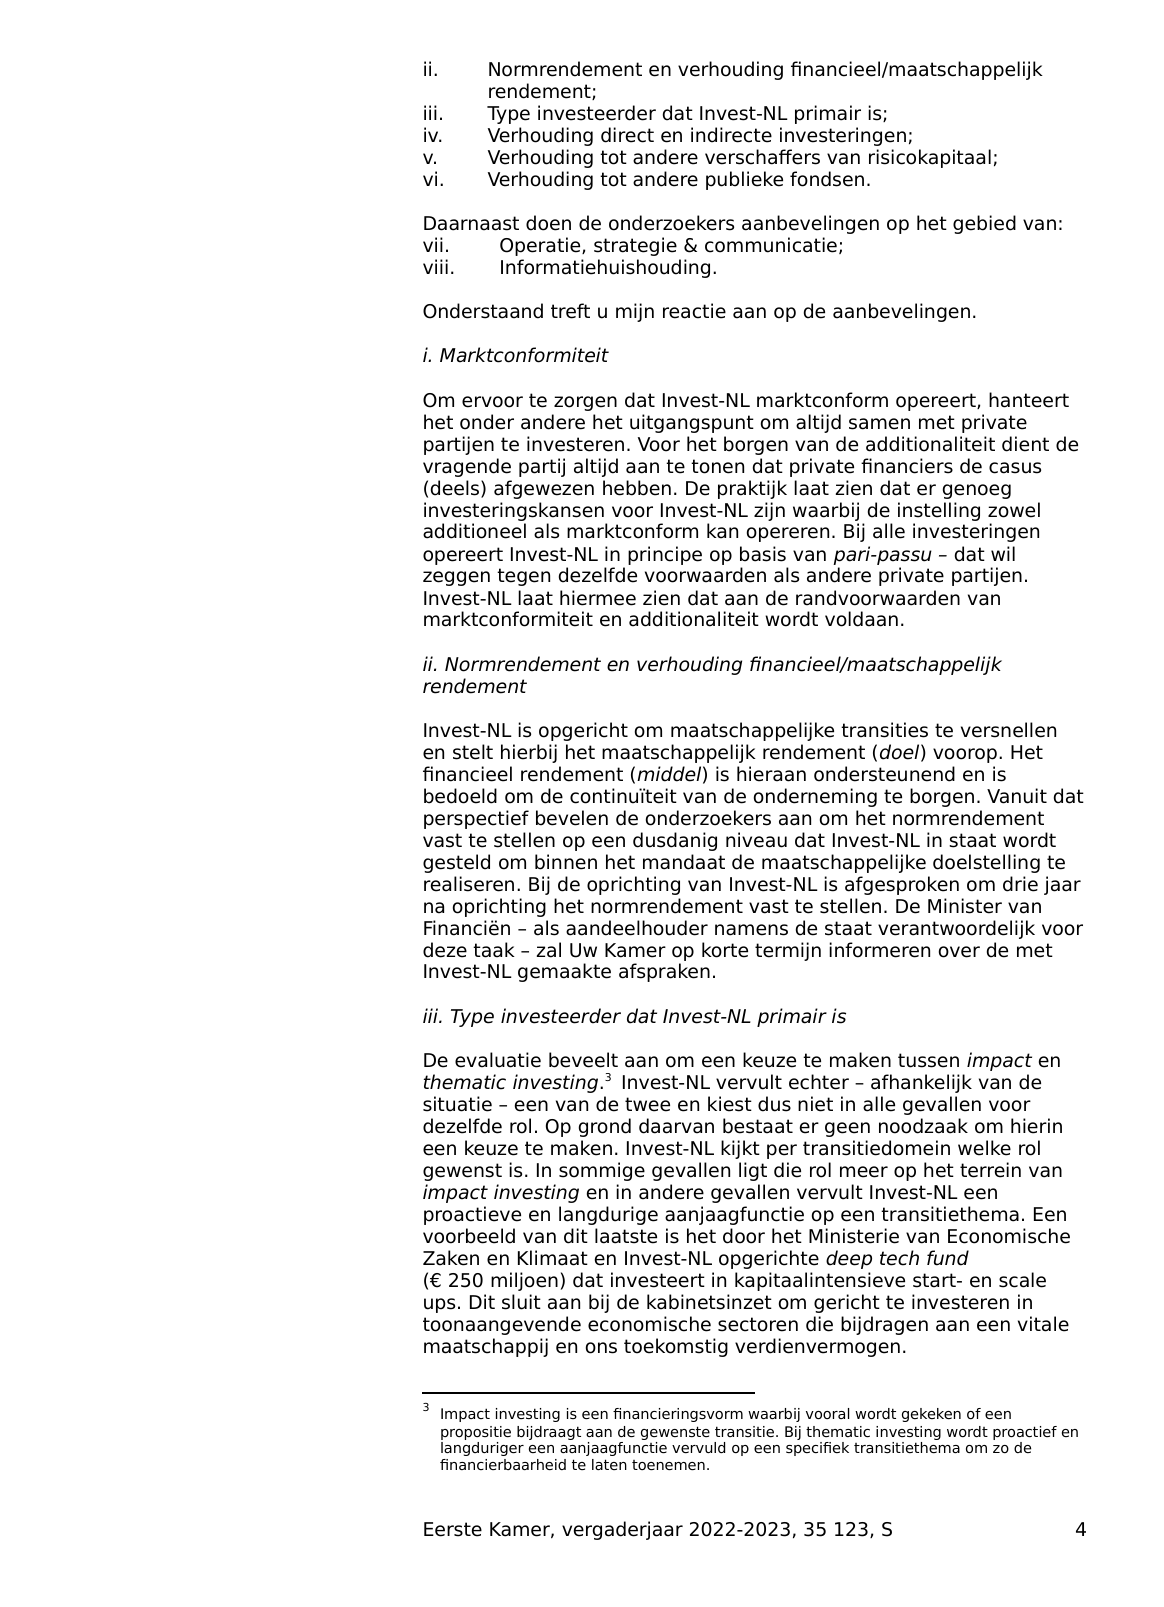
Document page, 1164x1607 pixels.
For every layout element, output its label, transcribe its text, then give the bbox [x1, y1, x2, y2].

text viii. Informatiehuishouding. [422, 257, 1087, 279]
subtitle i. Marktconformiteit [422, 345, 1087, 367]
text v. Verhouding tot andere verschaffers van risicokapitaal; [422, 147, 1087, 169]
text Impact investing is een financieringsvorm waarbij vooral wordt gekeken of een propositie bijdraagt aan de gewenste transitie. Bij thematic investing wordt proactief en langduriger een aanjaagfunctie vervuld op een specifiek transitiethema om zo de financierbaarheid te laten toenemen. [422, 1402, 1087, 1474]
text iii. Type investeerder dat Invest-NL primair is; [422, 103, 1087, 125]
subtitle ii. Normrendement en verhouding financieel/maatschappelijk rendement [422, 653, 1087, 697]
text ii. Normrendement en verhouding financieel/maatschappelijk rendement; [422, 59, 1087, 103]
text iv. Verhouding direct en indirecte investeringen; [422, 125, 1087, 147]
text Invest-NL is opgericht om maatschappelijke transities te versnellen en stelt hierbij het maatschappelijk rendement (doel) voorop. Het financieel rendement (middel) is hieraan ondersteunend en is bedoeld om de continuïteit van de onderneming te borgen. Vanuit dat perspectief bevelen de onderzoekers aan om het normrendement vast te stellen op een dusdanig niveau dat Invest-NL in staat wordt gesteld om binnen het mandaat de maatschappelijke doelstelling te realiseren. Bij de oprichting van Invest-NL is afgesproken om drie jaar na oprichting het normrendement vast te stellen. De Minister van Financiën – als aandeelhouder namens de staat verantwoordelijk voor deze taak – zal Uw Kamer op korte termijn informeren over de met Invest-NL gemaakte afspraken. [422, 720, 1087, 983]
text Daarnaast doen de onderzoekers aanbevelingen op het gebied van: [422, 213, 1087, 235]
text Om ervoor te zorgen dat Invest-NL marktconform opereert, hanteert het onder andere het uitgangspunt om altijd samen met private partijen te investeren. Voor het borgen van de additionaliteit dient de vragende partij altijd aan te tonen dat private financiers de casus (deels) afgewezen hebben. De praktijk laat zien dat er genoeg investeringskansen voor Invest-NL zijn waarbij de instelling zowel additioneel als marktconform kan opereren. Bij alle investeringen opereert Invest-NL in principe op basis van pari-passu – dat wil zeggen tegen dezelfde voorwaarden als andere private partijen. Invest-NL laat hiermee zien dat aan de randvoorwaarden van marktconformiteit en additionaliteit wordt voldaan. [422, 389, 1087, 631]
text vii. Operatie, strategie & communicatie; [422, 235, 1087, 257]
text vi. Verhouding tot andere publieke fondsen. [422, 169, 1087, 191]
text Onderstaand treft u mijn reactie aan op de aanbevelingen. [422, 301, 1087, 323]
text De evaluatie beveelt aan om een keuze te maken tussen impact en thematic investing. Invest-NL vervult echter – afhankelijk van de situatie – een van de twee en kiest dus niet in alle gevallen voor dezelfde rol. Op grond daarvan bestaat er geen noodzaak om hierin een keuze te maken. Invest-NL kijkt per transitiedomein welke rol gewenst is. In sommige gevallen ligt die rol meer op het terrein van impact investing en in andere gevallen vervult Invest-NL een proactieve en langdurige aanjaagfunctie op een transitiethema. Een voorbeeld van dit laatste is het door het Ministerie van Economische Zaken en Klimaat en Invest-NL opgerichte deep tech fund (€ 250 miljoen) dat investeert in kapitaalintensieve start- en scale ups. Dit sluit aan bij de kabinetsinzet om gericht te investeren in toonaangevende economische sectoren die bijdragen aan een vitale maatschappij en ons toekomstig verdienvermogen. [422, 1050, 1087, 1357]
subtitle iii. Type investeerder dat Invest-NL primair is [422, 1006, 1087, 1028]
